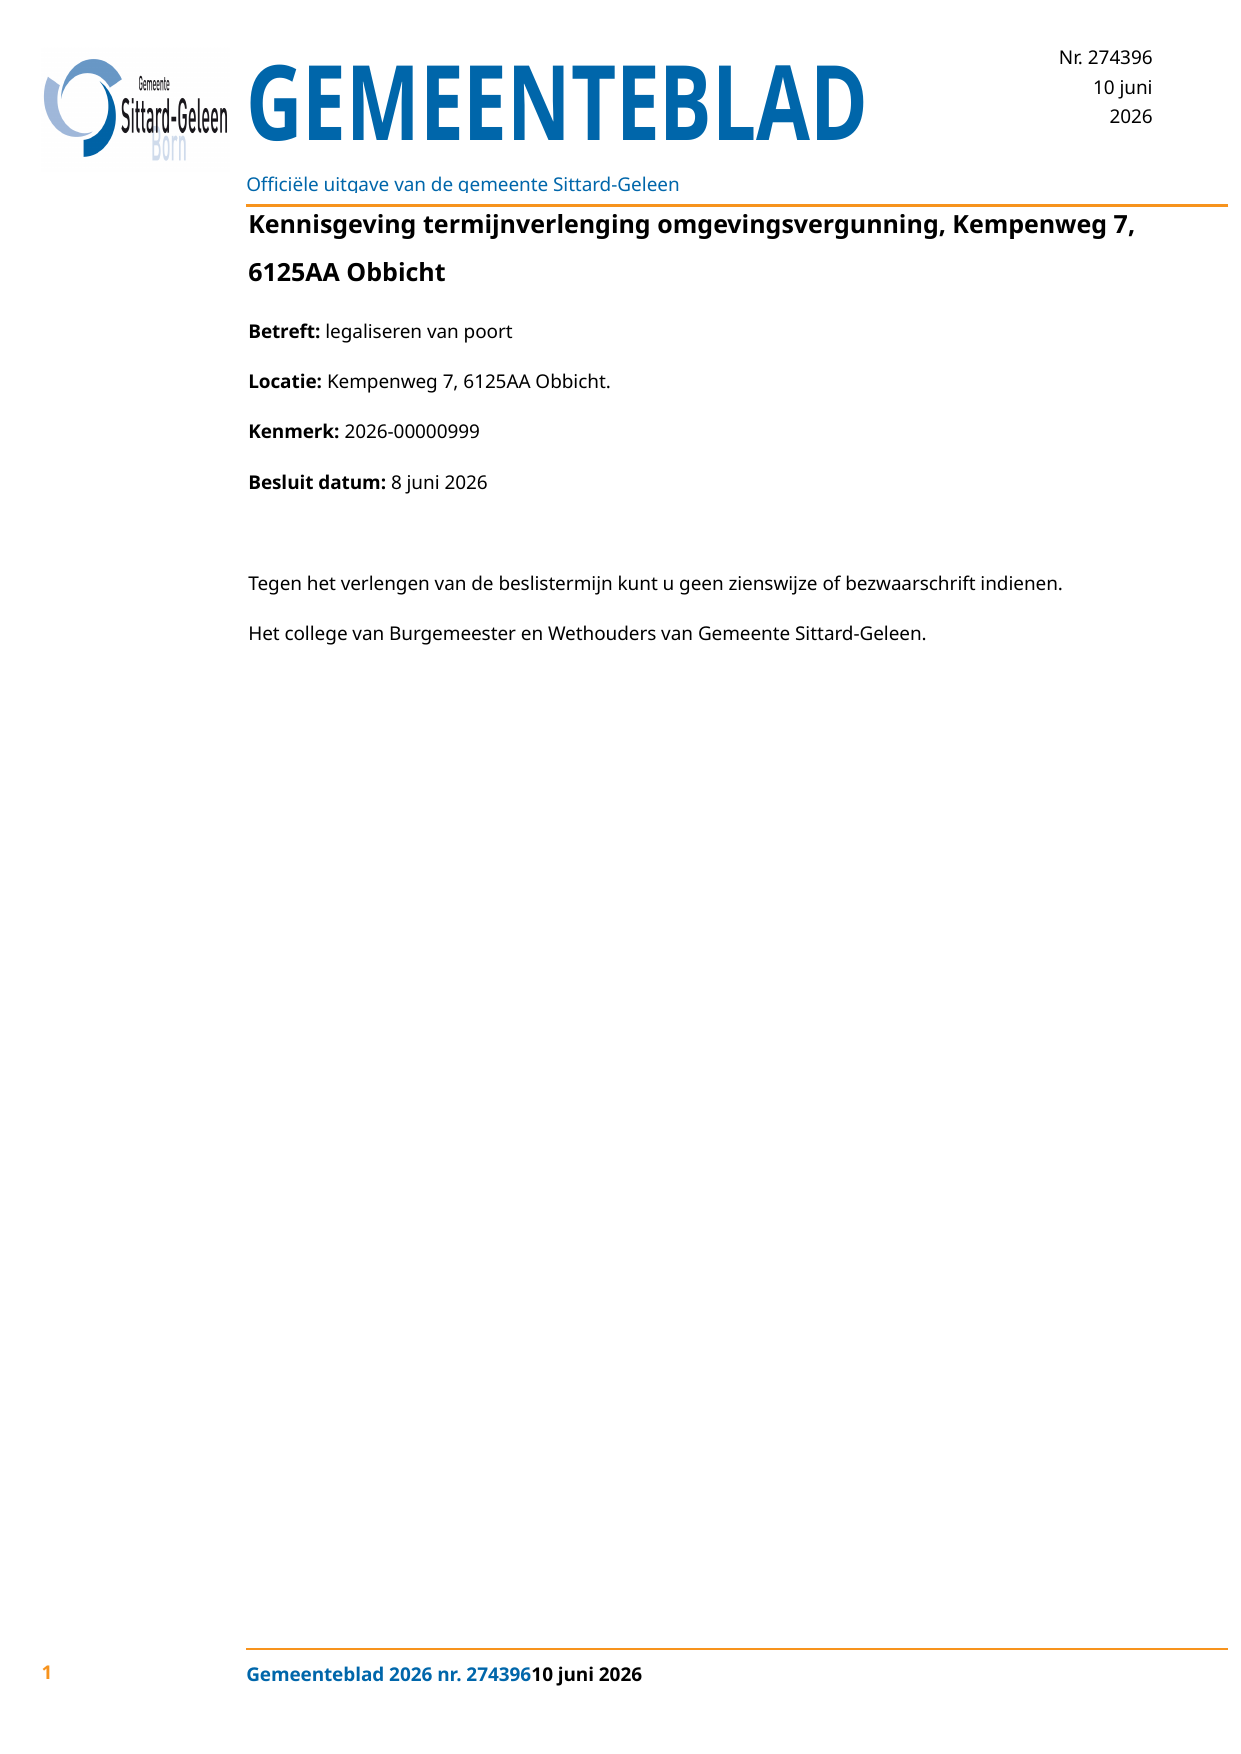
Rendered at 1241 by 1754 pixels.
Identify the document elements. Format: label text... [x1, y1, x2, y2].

text Betreft: legaliseren van poort [248, 318, 1152, 344]
text Locatie: Kempenweg 7, 6125AA Obbicht. [248, 368, 1152, 394]
text Kennisgeving termijnverlenging omgevingsvergunning, Kempenweg 7, 6125AA Obbicht [248, 207, 1152, 288]
text Tegen het verlengen van de beslistermijn kunt u geen zienswijze of bezwaarschrift indienen. [248, 570, 1152, 596]
text Kenmerk: 2026-00000999 [248, 419, 1152, 444]
text Besluit datum: 8 juni 2026 [248, 469, 1152, 495]
picture [41, 47, 231, 172]
text Het college van Burgemeester en Wethouders van Gemeente Sittard-Geleen. [248, 620, 1152, 646]
